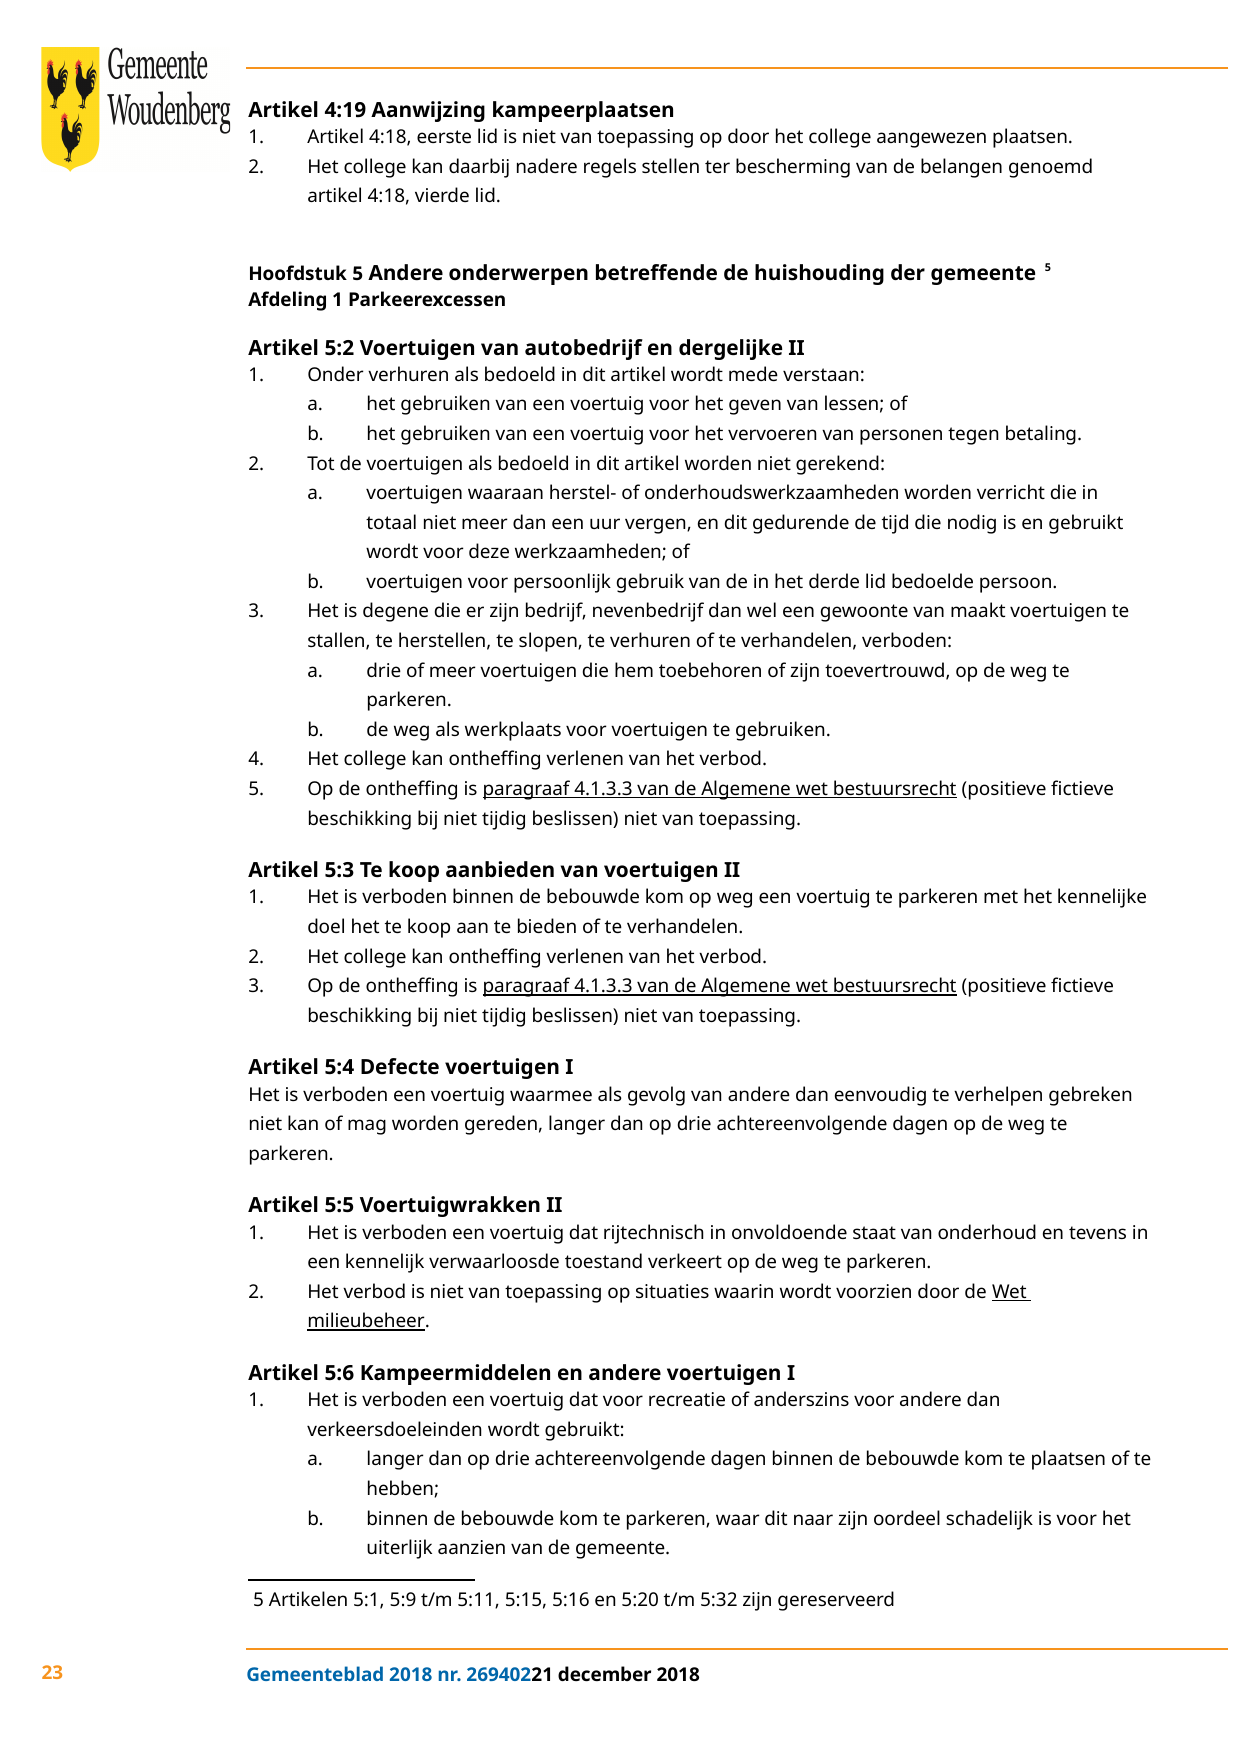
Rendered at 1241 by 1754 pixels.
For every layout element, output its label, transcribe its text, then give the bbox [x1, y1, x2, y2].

text Artikelen 5:1, 5:9 t/m 5:11, 5:15, 5:16 en 5:20 t/m 5:32 zijn gereserveerd [248, 1586, 1152, 1612]
text Artikel 5:4 Defecte voertuigen I [248, 1052, 1152, 1081]
list Het is verboden een voertuig dat rijtechnisch in onvoldoende staat van onderhoud en tevens in een kennelijk verwaarloosde toestand verkeert op de weg te parkeren. [248, 1219, 1152, 1274]
list Het is degene die er zijn bedrijf, nevenbedrijf dan wel een gewoonte van maakt voertuigen te stallen, te herstellen, te slopen, te verhuren of te verhandelen, verboden: [248, 598, 1152, 653]
text Artikel 5:2 Voertuigen van autobedrijf en dergelijke II [248, 333, 1152, 361]
list Op de ontheffing is paragraaf 4.1.3.3 van de Algemene wet bestuursrecht (positieve fictieve beschikking bij niet tijdig beslissen) niet van toepassing. [248, 775, 1152, 831]
list Het college kan ontheffing verlenen van het verbod. [248, 943, 1152, 968]
text Hoofdstuk 5 Andere onderwerpen betreffende de huishouding der gemeente [248, 258, 1152, 286]
list Het verbod is niet van toepassing op situaties waarin wordt voorzien door de Wet milieubeheer. [248, 1278, 1152, 1333]
list Het college kan ontheffing verlenen van het verbod. [248, 746, 1152, 771]
text Artikel 5:3 Te koop aanbieden van voertuigen II [248, 855, 1152, 884]
picture [41, 47, 231, 172]
list voertuigen waaraan herstel- of onderhoudswerkzaamheden worden verricht die in totaal niet meer dan een uur vergen, en dit gedurende de tijd die nodig is en gebruikt wordt voor deze werkzaamheden; of [307, 479, 1152, 564]
list de weg als werkplaats voor voertuigen te gebruiken. [307, 716, 1152, 742]
text Artikel 5:6 Kampeermiddelen en andere voertuigen I [248, 1358, 1152, 1386]
list Het is verboden een voertuig dat voor recreatie of anderszins voor andere dan verkeersdoeleinden wordt gebruikt: [248, 1386, 1152, 1442]
text Afdeling 1 Parkeerexcessen [248, 286, 1152, 312]
text Artikel 5:5 Voertuigwrakken II [248, 1190, 1152, 1219]
list binnen de bebouwde kom te parkeren, waar dit naar zijn oordeel schadelijk is voor het uiterlijk aanzien van de gemeente. [307, 1505, 1152, 1560]
list voertuigen voor persoonlijk gebruik van de in het derde lid bedoelde persoon. [307, 568, 1152, 594]
list Op de ontheffing is paragraaf 4.1.3.3 van de Algemene wet bestuursrecht (positieve fictieve beschikking bij niet tijdig beslissen) niet van toepassing. [248, 972, 1152, 1028]
list langer dan op drie achtereenvolgende dagen binnen de bebouwde kom te plaatsen of te hebben; [307, 1446, 1152, 1501]
list het gebruiken van een voertuig voor het geven van lessen; of [307, 391, 1152, 416]
text Artikel 4:19 Aanwijzing kampeerplaatsen [248, 95, 1152, 123]
list Onder verhuren als bedoeld in dit artikel wordt mede verstaan: [248, 361, 1152, 387]
list Het is verboden binnen de bebouwde kom op weg een voertuig te parkeren met het kennelijke doel het te koop aan te bieden of te verhandelen. [248, 884, 1152, 939]
list drie of meer voertuigen die hem toebehoren of zijn toevertrouwd, op de weg te parkeren. [307, 657, 1152, 712]
text Het is verboden een voertuig waarmee als gevolg van andere dan eenvoudig te verhelpen gebreken niet kan of mag worden gereden, langer dan op drie achtereenvolgende dagen op de weg te parkeren. [248, 1081, 1152, 1166]
list Het college kan daarbij nadere regels stellen ter bescherming van de belangen genoemd artikel 4:18, vierde lid. [248, 153, 1152, 208]
list Tot de voertuigen als bedoeld in dit artikel worden niet gerekend: [248, 450, 1152, 476]
list Artikel 4:18, eerste lid is niet van toepassing op door het college aangewezen plaatsen. [248, 123, 1152, 149]
list het gebruiken van een voertuig voor het vervoeren van personen tegen betaling. [307, 420, 1152, 446]
